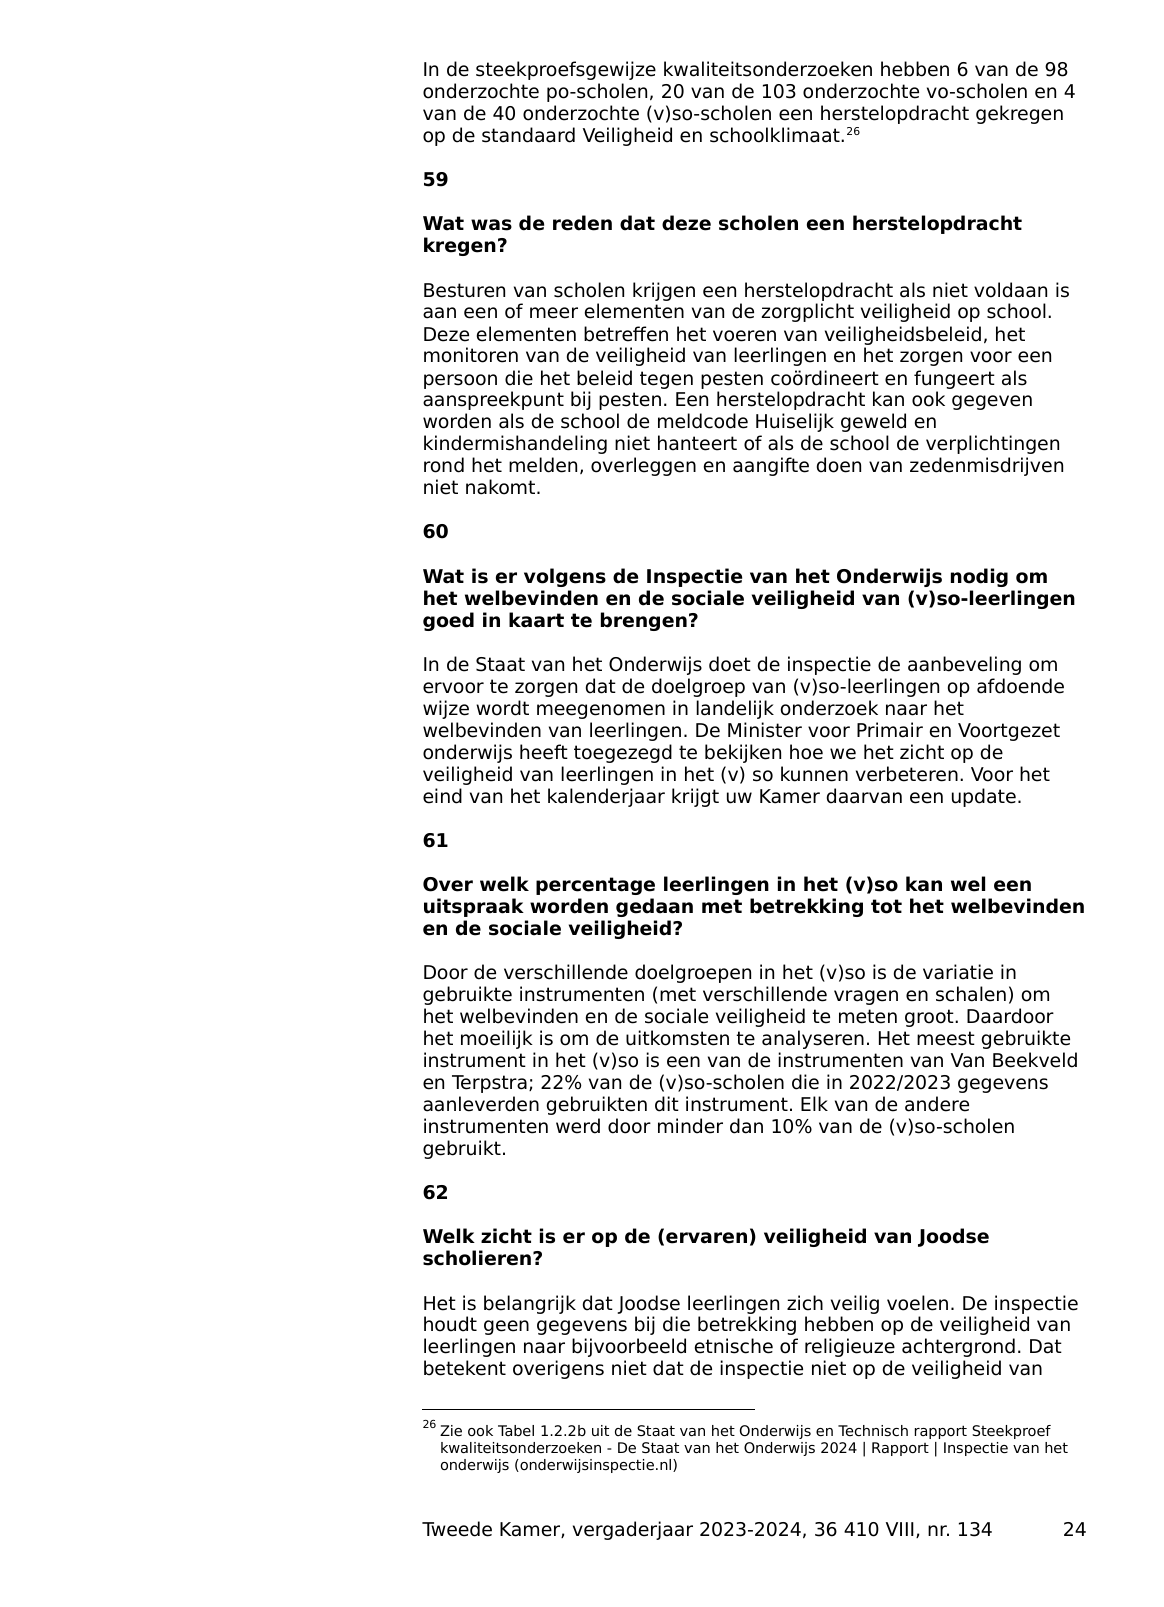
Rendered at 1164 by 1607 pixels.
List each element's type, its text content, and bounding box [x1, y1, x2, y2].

text Door de verschillende doelgroepen in het (v)so is de variatie in gebruikte instrumenten (met verschillende vragen en schalen) om het welbevinden en de sociale veiligheid te meten groot. Daardoor het moeilijk is om de uitkomsten te analyseren. Het meest gebruikte instrument in het (v)so is een van de instrumenten van Van Beekveld en Terpstra; 22% van de (v)so-scholen die in 2022/2023 gegevens aanleverden gebruikten dit instrument. Elk van de andere instrumenten werd door minder dan 10% van de (v)so-scholen gebruikt. [422, 962, 1087, 1160]
subtitle 59 [422, 169, 1087, 191]
subtitle 62 [422, 1182, 1087, 1204]
text Zie ook Tabel 1.2.2b uit de Staat van het Onderwijs en Technisch rapport Steekproef kwaliteitsonderzoeken - De Staat van het Onderwijs 2024 | Rapport | Inspectie van het onderwijs (onderwijsinspectie.nl) [422, 1418, 1087, 1474]
subtitle 60 [422, 521, 1087, 543]
text Wat is er volgens de Inspectie van het Onderwijs nodig om het welbevinden en de sociale veiligheid van (v)so-leerlingen goed in kaart te brengen? [422, 566, 1087, 632]
text Besturen van scholen krijgen een herstelopdracht als niet voldaan is aan een of meer elementen van de zorgplicht veiligheid op school. Deze elementen betreffen het voeren van veiligheidsbeleid, het monitoren van de veiligheid van leerlingen en het zorgen voor een persoon die het beleid tegen pesten coördineert en fungeert als aanspreekpunt bij pesten. Een herstelopdracht kan ook gegeven worden als de school de meldcode Huiselijk geweld en kindermishandeling niet hanteert of als de school de verplichtingen rond het melden, overleggen en aangifte doen van zedenmisdrijven niet nakomt. [422, 279, 1087, 499]
text Welk zicht is er op de (ervaren) veiligheid van Joodse scholieren? [422, 1226, 1087, 1270]
text In de steekproefsgewijze kwaliteitsonderzoeken hebben 6 van de 98 onderzochte po-scholen, 20 van de 103 onderzochte vo-scholen en 4 van de 40 onderzochte (v)so-scholen een herstelopdracht gekregen op de standaard Veiligheid en schoolklimaat. [422, 59, 1087, 147]
text Wat was de reden dat deze scholen een herstelopdracht kregen? [422, 213, 1087, 257]
text Over welk percentage leerlingen in het (v)so kan wel een uitspraak worden gedaan met betrekking tot het welbevinden en de sociale veiligheid? [422, 874, 1087, 940]
text Het is belangrijk dat Joodse leerlingen zich veilig voelen. De inspectie houdt geen gegevens bij die betrekking hebben op de veiligheid van leerlingen naar bijvoorbeeld etnische of religieuze achtergrond. Dat betekent overigens niet dat de inspectie niet op de veiligheid van [422, 1292, 1087, 1380]
text In de Staat van het Onderwijs doet de inspectie de aanbeveling om ervoor te zorgen dat de doelgroep van (v)so-leerlingen op afdoende wijze wordt meegenomen in landelijk onderzoek naar het welbevinden van leerlingen. De Minister voor Primair en Voortgezet onderwijs heeft toegezegd te bekijken hoe we het zicht op de veiligheid van leerlingen in het (v) so kunnen verbeteren. Voor het eind van het kalenderjaar krijgt uw Kamer daarvan een update. [422, 654, 1087, 808]
subtitle 61 [422, 830, 1087, 852]
